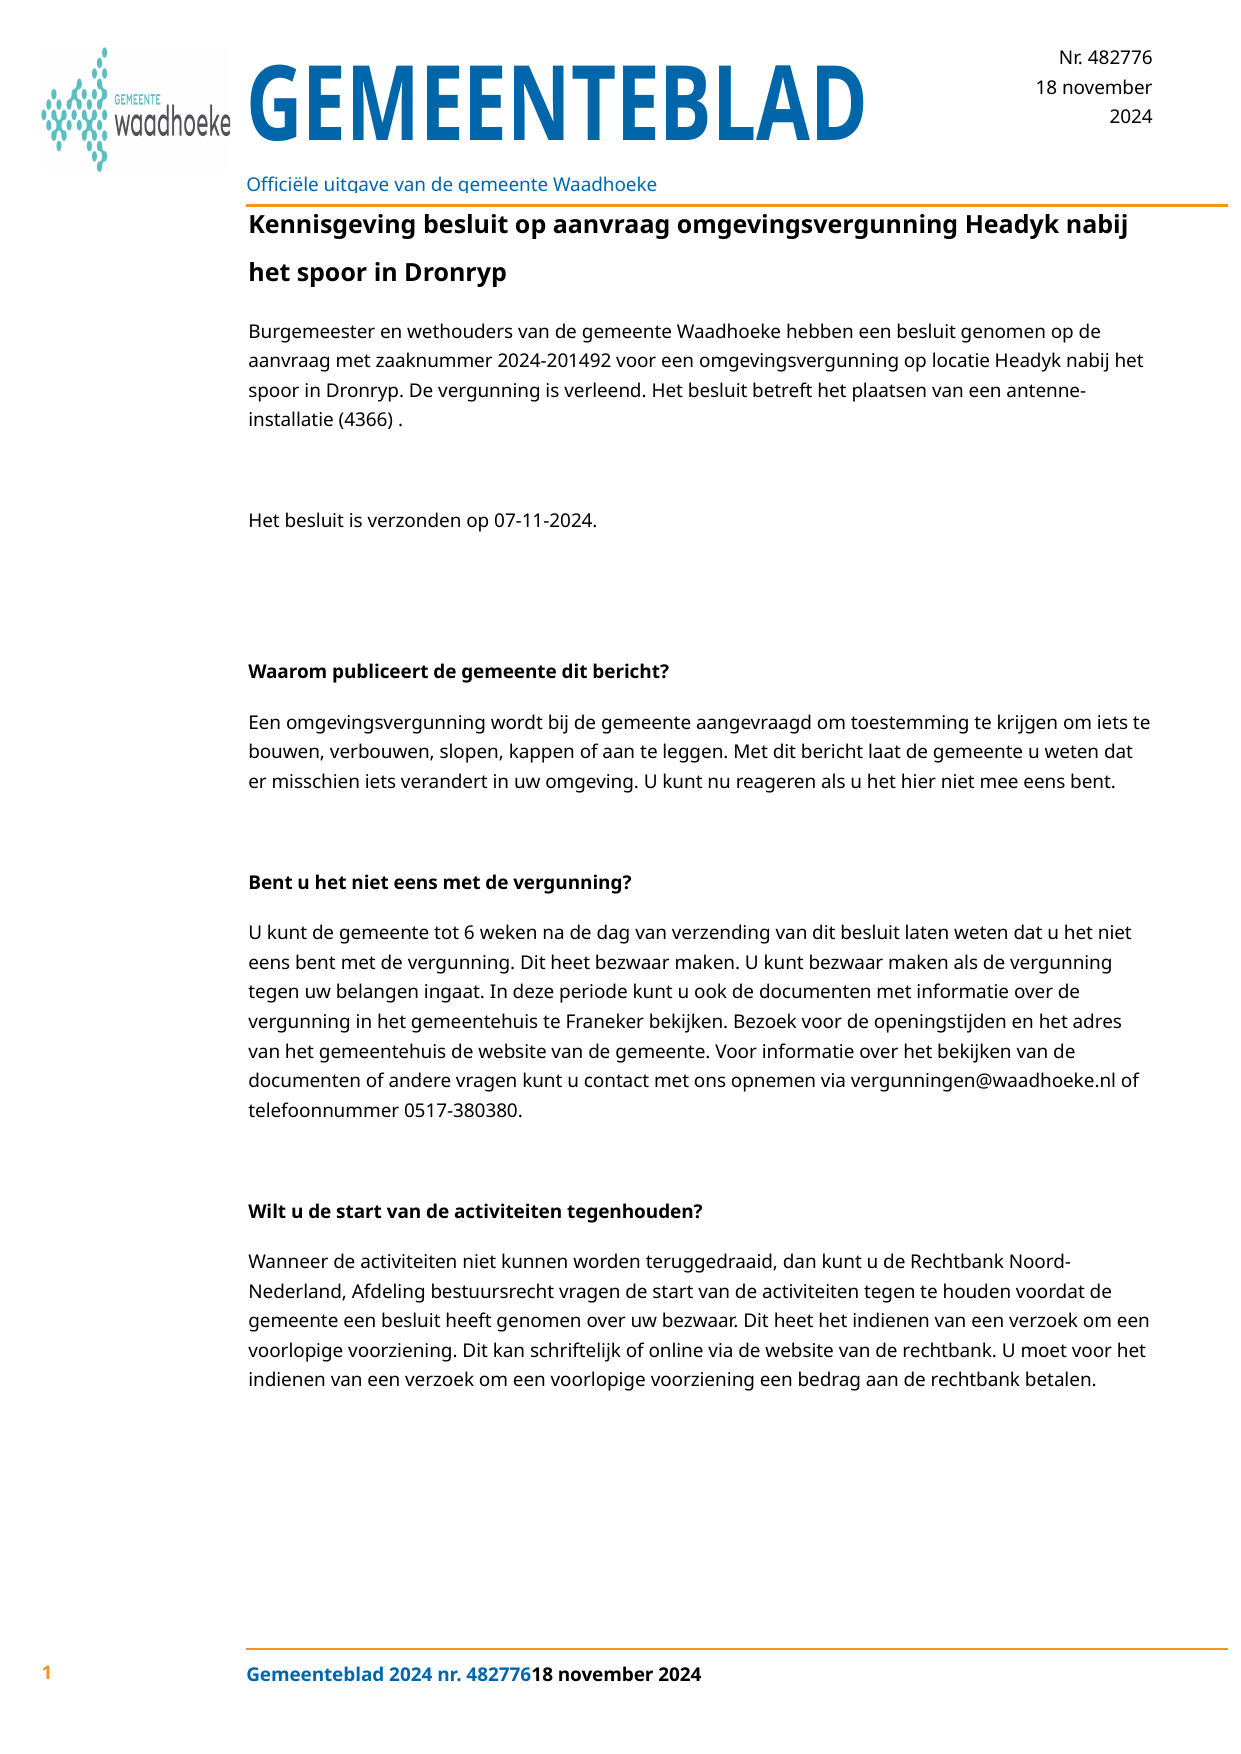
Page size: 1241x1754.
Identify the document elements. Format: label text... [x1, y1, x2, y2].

text Kennisgeving besluit op aanvraag omgevingsvergunning Headyk nabij het spoor in Dronryp [248, 207, 1152, 288]
text Waarom publiceert de gemeente dit bericht? [248, 659, 1152, 684]
text Het besluit is verzonden op 07-11-2024. [248, 507, 1152, 533]
text Wilt u de start van de activiteiten tegenhouden? [248, 1198, 1152, 1224]
text Bent u het niet eens met de vergunning? [248, 869, 1152, 895]
text U kunt de gemeente tot 6 weken na de dag van verzending van dit besluit laten weten dat u het niet eens bent met de vergunning. Dit heet bezwaar maken. U kunt bezwaar maken als de vergunning tegen uw belangen ingaat. In deze periode kunt u ook de documenten met informatie over de vergunning in het gemeentehuis te Franeker bekijken. Bezoek voor de openingstijden en het adres van het gemeentehuis de website van de gemeente. Voor informatie over het bekijken van de documenten of andere vragen kunt u contact met ons opnemen via vergunningen@waadhoeke.nl of telefoonnummer 0517-380380. [248, 919, 1152, 1123]
text Wanneer de activiteiten niet kunnen worden teruggedraaid, dan kunt u de Rechtbank Noord-Nederland, Afdeling bestuursrecht vragen de start van de activiteiten tegen te houden voordat de gemeente een besluit heeft genomen over uw bezwaar. Dit heet het indienen van een verzoek om een voorlopige voorziening. Dit kan schriftelijk of online via de website van de rechtbank. U moet voor het indienen van een verzoek om een voorlopige voorziening een bedrag aan de rechtbank betalen. [248, 1248, 1152, 1392]
picture [41, 47, 231, 172]
text Een omgevingsvergunning wordt bij de gemeente aangevraagd om toestemming te krijgen om iets te bouwen, verbouwen, slopen, kappen of aan te leggen. Met dit bericht laat de gemeente u weten dat er misschien iets verandert in uw omgeving. U kunt nu reageren als u het hier niet mee eens bent. [248, 709, 1152, 794]
text Burgemeester en wethouders van de gemeente Waadhoeke hebben een besluit genomen op de aanvraag met zaaknummer 2024-201492 voor een omgevingsvergunning op locatie Headyk nabij het spoor in Dronryp. De vergunning is verleend. Het besluit betreft het plaatsen van een antenne-installatie (4366) . [248, 318, 1152, 432]
